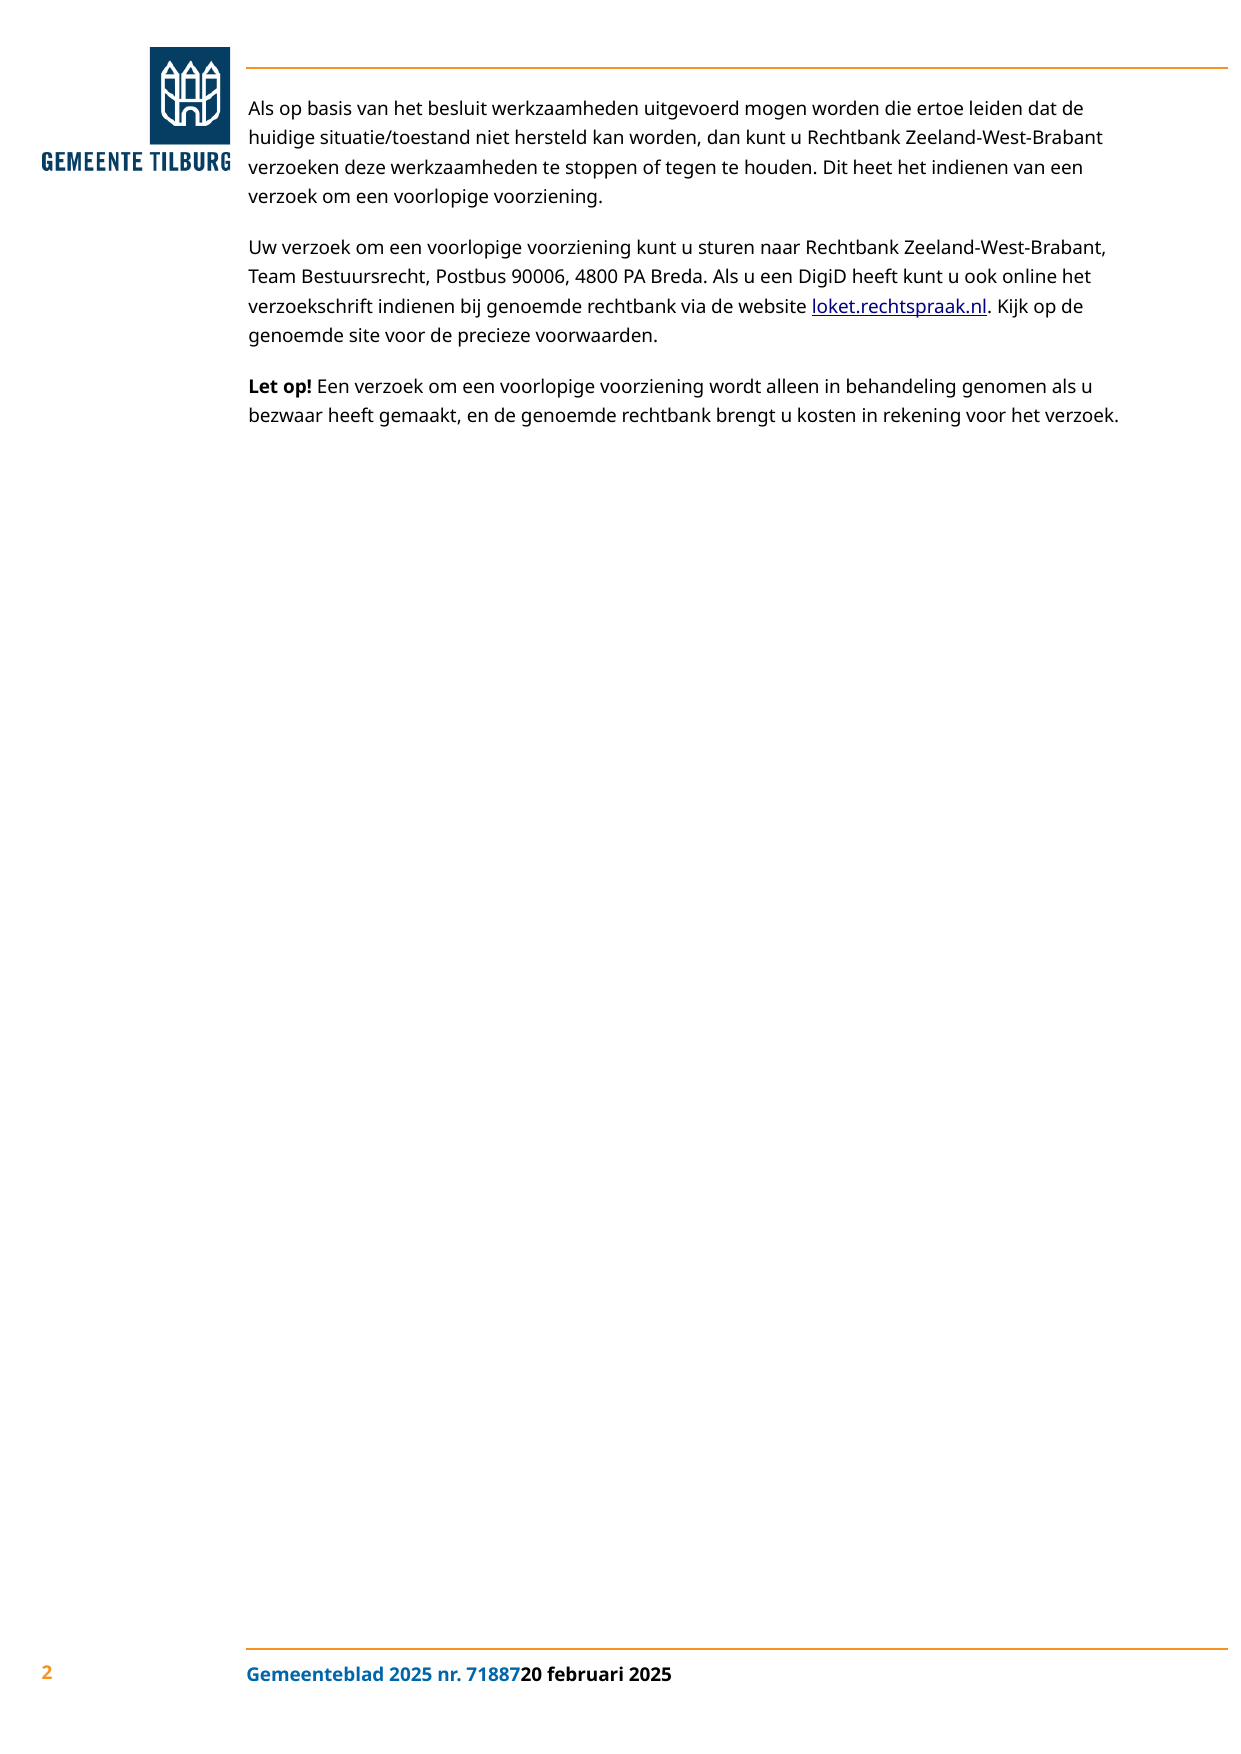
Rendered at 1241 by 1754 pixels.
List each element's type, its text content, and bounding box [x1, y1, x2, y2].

text Let op! Een verzoek om een voorlopige voorziening wordt alleen in behandeling genomen als u bezwaar heeft gemaakt, en de genoemde rechtbank brengt u kosten in rekening voor het verzoek. [248, 373, 1152, 428]
text Uw verzoek om een voorlopige voorziening kunt u sturen naar Rechtbank Zeeland-West-Brabant, Team Bestuursrecht, Postbus 90006, 4800 PA Breda. Als u een DigiD heeft kunt u ook online het verzoekschrift indienen bij genoemde rechtbank via de website loket.rechtspraak.nl. Kijk op de genoemde site voor de precieze voorwaarden. [248, 234, 1152, 348]
picture [41, 47, 231, 172]
text Als op basis van het besluit werkzaamheden uitgevoerd mogen worden die ertoe leiden dat de huidige situatie/toestand niet hersteld kan worden, dan kunt u Rechtbank Zeeland-West-Brabant verzoeken deze werkzaamheden te stoppen of tegen te houden. Dit heet het indienen van een verzoek om een voorlopige voorziening. [248, 95, 1152, 209]
